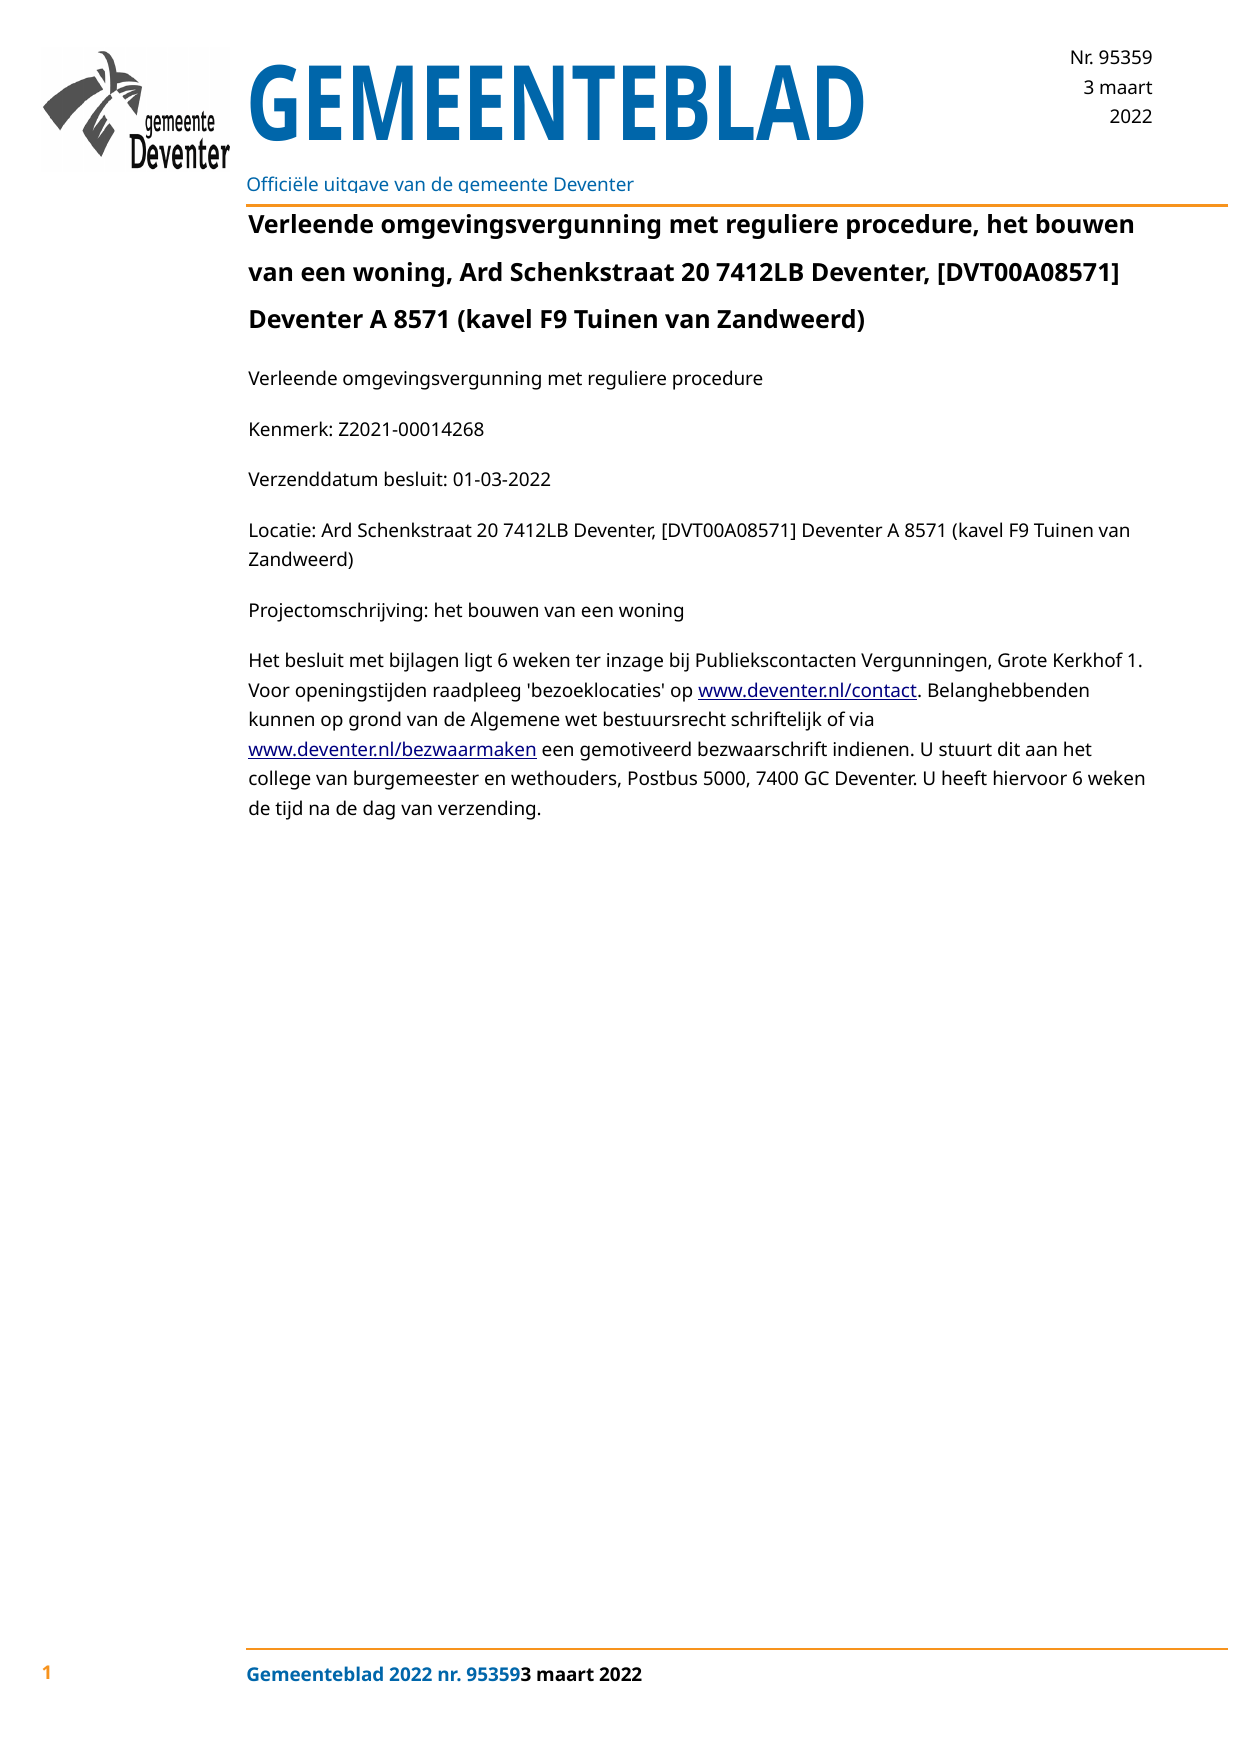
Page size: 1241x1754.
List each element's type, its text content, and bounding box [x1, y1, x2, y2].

text Locatie: Ard Schenkstraat 20 7412LB Deventer, [DVT00A08571] Deventer A 8571 (kavel F9 Tuinen van Zandweerd) [248, 517, 1152, 572]
text Het besluit met bijlagen ligt 6 weken ter inzage bij Publiekscontacten Vergunningen, Grote Kerkhof 1. Voor openingstijden raadpleeg 'bezoeklocaties' op www.deventer.nl/contact. Belanghebbenden kunnen op grond van de Algemene wet bestuursrecht schriftelijk of via www.deventer.nl/bezwaarmaken een gemotiveerd bezwaarschrift indienen. U stuurt dit aan het college van burgemeester en wethouders, Postbus 5000, 7400 GC Deventer. U heeft hiervoor 6 weken de tijd na de dag van verzending. [248, 647, 1152, 821]
text Verleende omgevingsvergunning met reguliere procedure [248, 366, 1152, 391]
text Verleende omgevingsvergunning met reguliere procedure, het bouwen van een woning, Ard Schenkstraat 20 7412LB Deventer, [DVT00A08571] Deventer A 8571 (kavel F9 Tuinen van Zandweerd) [248, 207, 1152, 336]
text Projectomschrijving: het bouwen van een woning [248, 597, 1152, 622]
picture [41, 47, 231, 172]
text Kenmerk: Z2021-00014268 [248, 416, 1152, 442]
text Verzenddatum besluit: 01-03-2022 [248, 466, 1152, 492]
